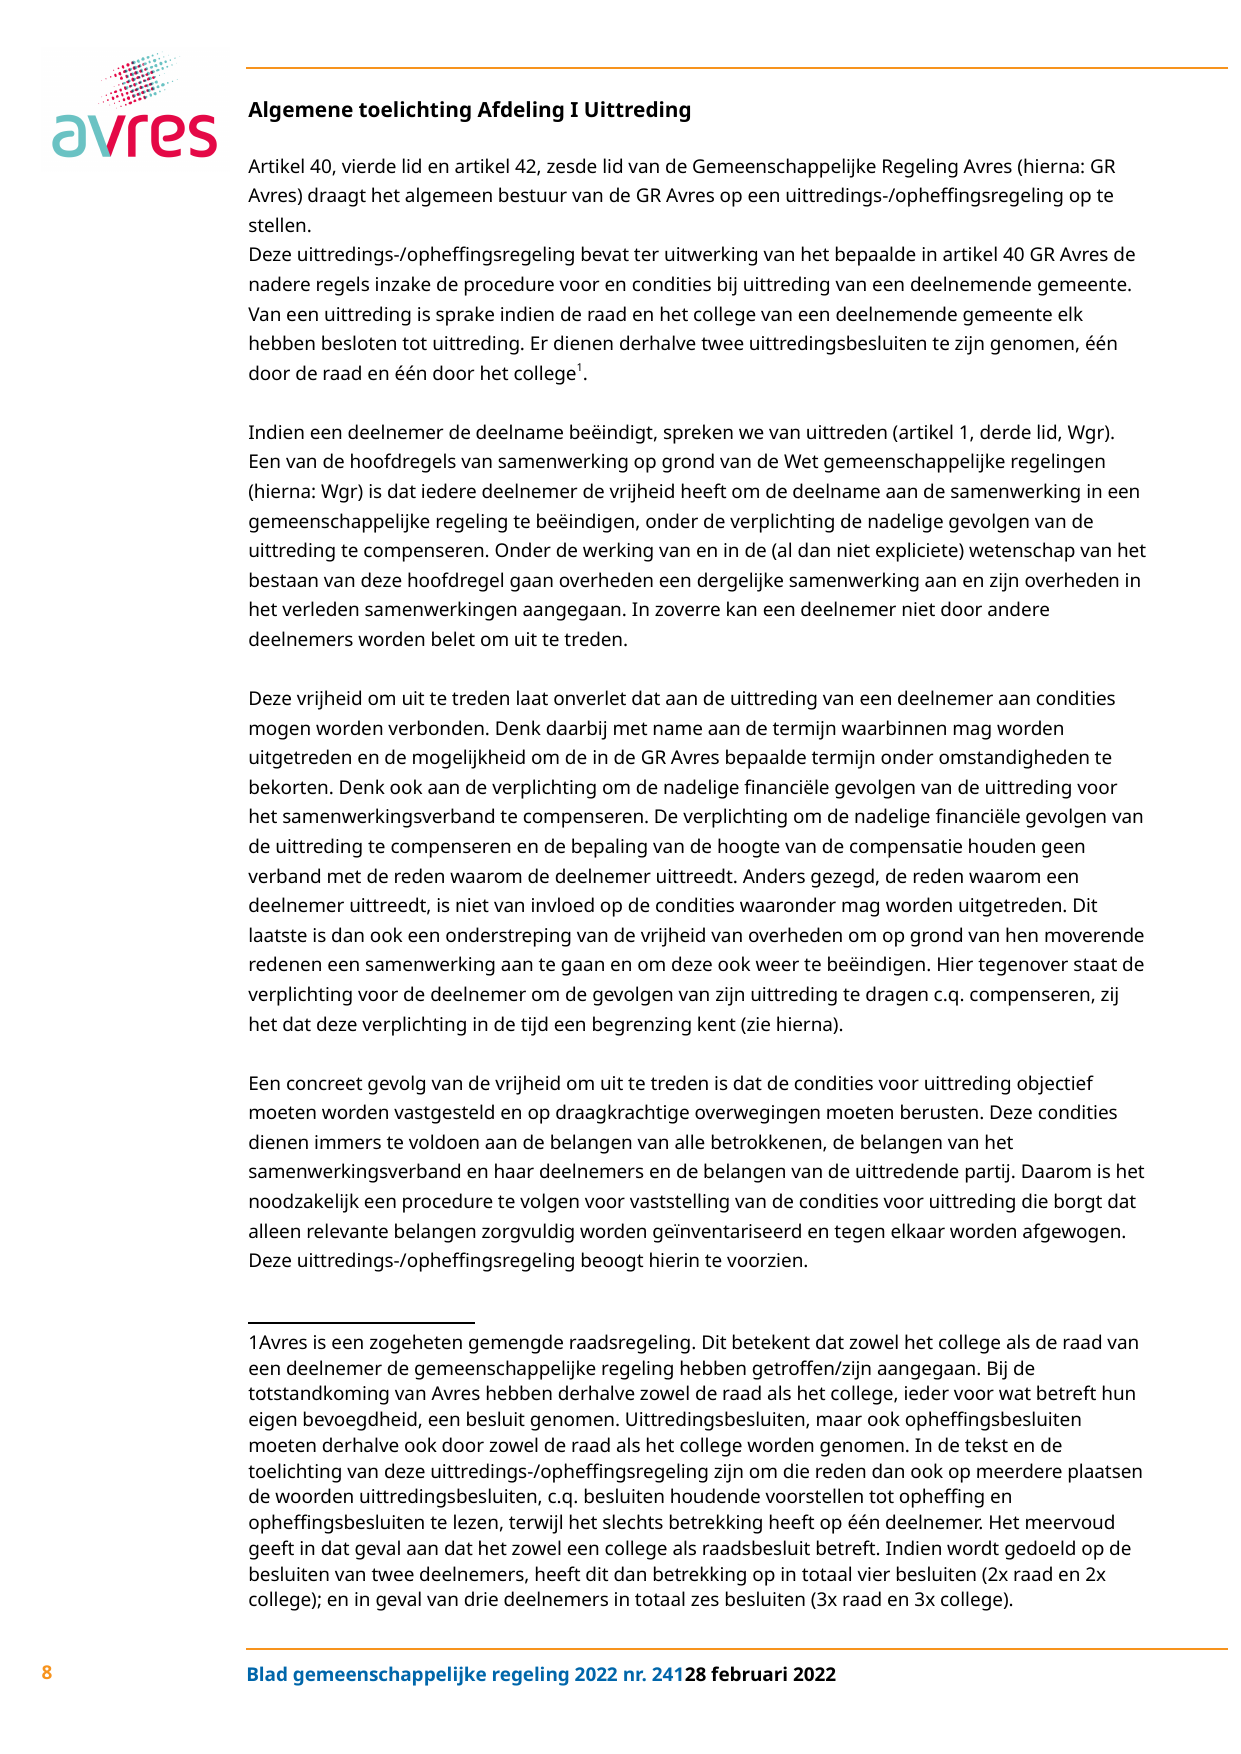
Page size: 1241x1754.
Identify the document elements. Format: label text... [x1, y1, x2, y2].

text Een concreet gevolg van de vrijheid om uit te treden is dat de condities voor uittreding objectief moeten worden vastgesteld en op draagkrachtige overwegingen moeten berusten. Deze condities dienen immers te voldoen aan de belangen van alle betrokkenen, de belangen van het samenwerkingsverband en haar deelnemers en de belangen van de uittredende partij. Daarom is het noodzakelijk een procedure te volgen voor vaststelling van de condities voor uittreding die borgt dat alleen relevante belangen zorgvuldig worden geïnventariseerd en tegen elkaar worden afgewogen. Deze uittredings-/opheffingsregeling beoogt hierin te voorzien. [248, 1070, 1152, 1273]
picture [41, 47, 231, 172]
text Indien een deelnemer de deelname beëindigt, spreken we van uittreden (artikel 1, derde lid, Wgr). Een van de hoofdregels van samenwerking op grond van de Wet gemeenschappelijke regelingen (hierna: Wgr) is dat iedere deelnemer de vrijheid heeft om de deelname aan de samenwerking in een gemeenschappelijke regeling te beëindigen, onder de verplichting de nadelige gevolgen van de uittreding te compenseren. Onder de werking van en in de (al dan niet expliciete) wetenschap van het bestaan van deze hoofdregel gaan overheden een dergelijke samenwerking aan en zijn overheden in het verleden samenwerkingen aangegaan. In zoverre kan een deelnemer niet door andere deelnemers worden belet om uit te treden. [248, 419, 1152, 652]
text Deze vrijheid om uit te treden laat onverlet dat aan de uittreding van een deelnemer aan condities mogen worden verbonden. Denk daarbij met name aan de termijn waarbinnen mag worden uitgetreden en de mogelijkheid om de in de GR Avres bepaalde termijn onder omstandigheden te bekorten. Denk ook aan de verplichting om de nadelige financiële gevolgen van de uittreding voor het samenwerkingsverband te compenseren. De verplichting om de nadelige financiële gevolgen van de uittreding te compenseren en de bepaling van de hoogte van de compensatie houden geen verband met de reden waarom de deelnemer uittreedt. Anders gezegd, de reden waarom een deelnemer uittreedt, is niet van invloed op de condities waaronder mag worden uitgetreden. Dit laatste is dan ook een onderstreping van de vrijheid van overheden om op grond van hen moverende redenen een samenwerking aan te gaan en om deze ook weer te beëindigen. Hier tegenover staat de verplichting voor de deelnemer om de gevolgen van zijn uittreding te dragen c.q. compenseren, zij het dat deze verplichting in de tijd een begrenzing kent (zie hierna). [248, 685, 1152, 1037]
text Algemene toelichting Afdeling I Uittreding [248, 95, 1152, 123]
text Artikel 40, vierde lid en artikel 42, zesde lid van de Gemeenschappelijke Regeling Avres (hierna: GR Avres) draagt het algemeen bestuur van de GR Avres op een uittredings-/opheffingsregeling op te stellen. [248, 153, 1152, 238]
text Deze uittredings-/opheffingsregeling bevat ter uitwerking van het bepaalde in artikel 40 GR Avres de nadere regels inzake de procedure voor en condities bij uittreding van een deelnemende gemeente. Van een uittreding is sprake indien de raad en het college van een deelnemende gemeente elk hebben besloten tot uittreding. Er dienen derhalve twee uittredingsbesluiten te zijn genomen, één door de raad en één door het college. [248, 242, 1152, 386]
text Avres is een zogeheten gemengde raadsregeling. Dit betekent dat zowel het college als de raad van een deelnemer de gemeenschappelijke regeling hebben getroffen/zijn aangegaan. Bij de totstandkoming van Avres hebben derhalve zowel de raad als het college, ieder voor wat betreft hun eigen bevoegdheid, een besluit genomen. Uittredingsbesluiten, maar ook opheffingsbesluiten moeten derhalve ook door zowel de raad als het college worden genomen. In de tekst en de toelichting van deze uittredings-/opheffingsregeling zijn om die reden dan ook op meerdere plaatsen de woorden uittredingsbesluiten, c.q. besluiten houdende voorstellen tot opheffing en opheffingsbesluiten te lezen, terwijl het slechts betrekking heeft op één deelnemer. Het meervoud geeft in dat geval aan dat het zowel een college als raadsbesluit betreft. Indien wordt gedoeld op de besluiten van twee deelnemers, heeft dit dan betrekking op in totaal vier besluiten (2x raad en 2x college); en in geval van drie deelnemers in totaal zes besluiten (3x raad en 3x college). [248, 1329, 1152, 1612]
